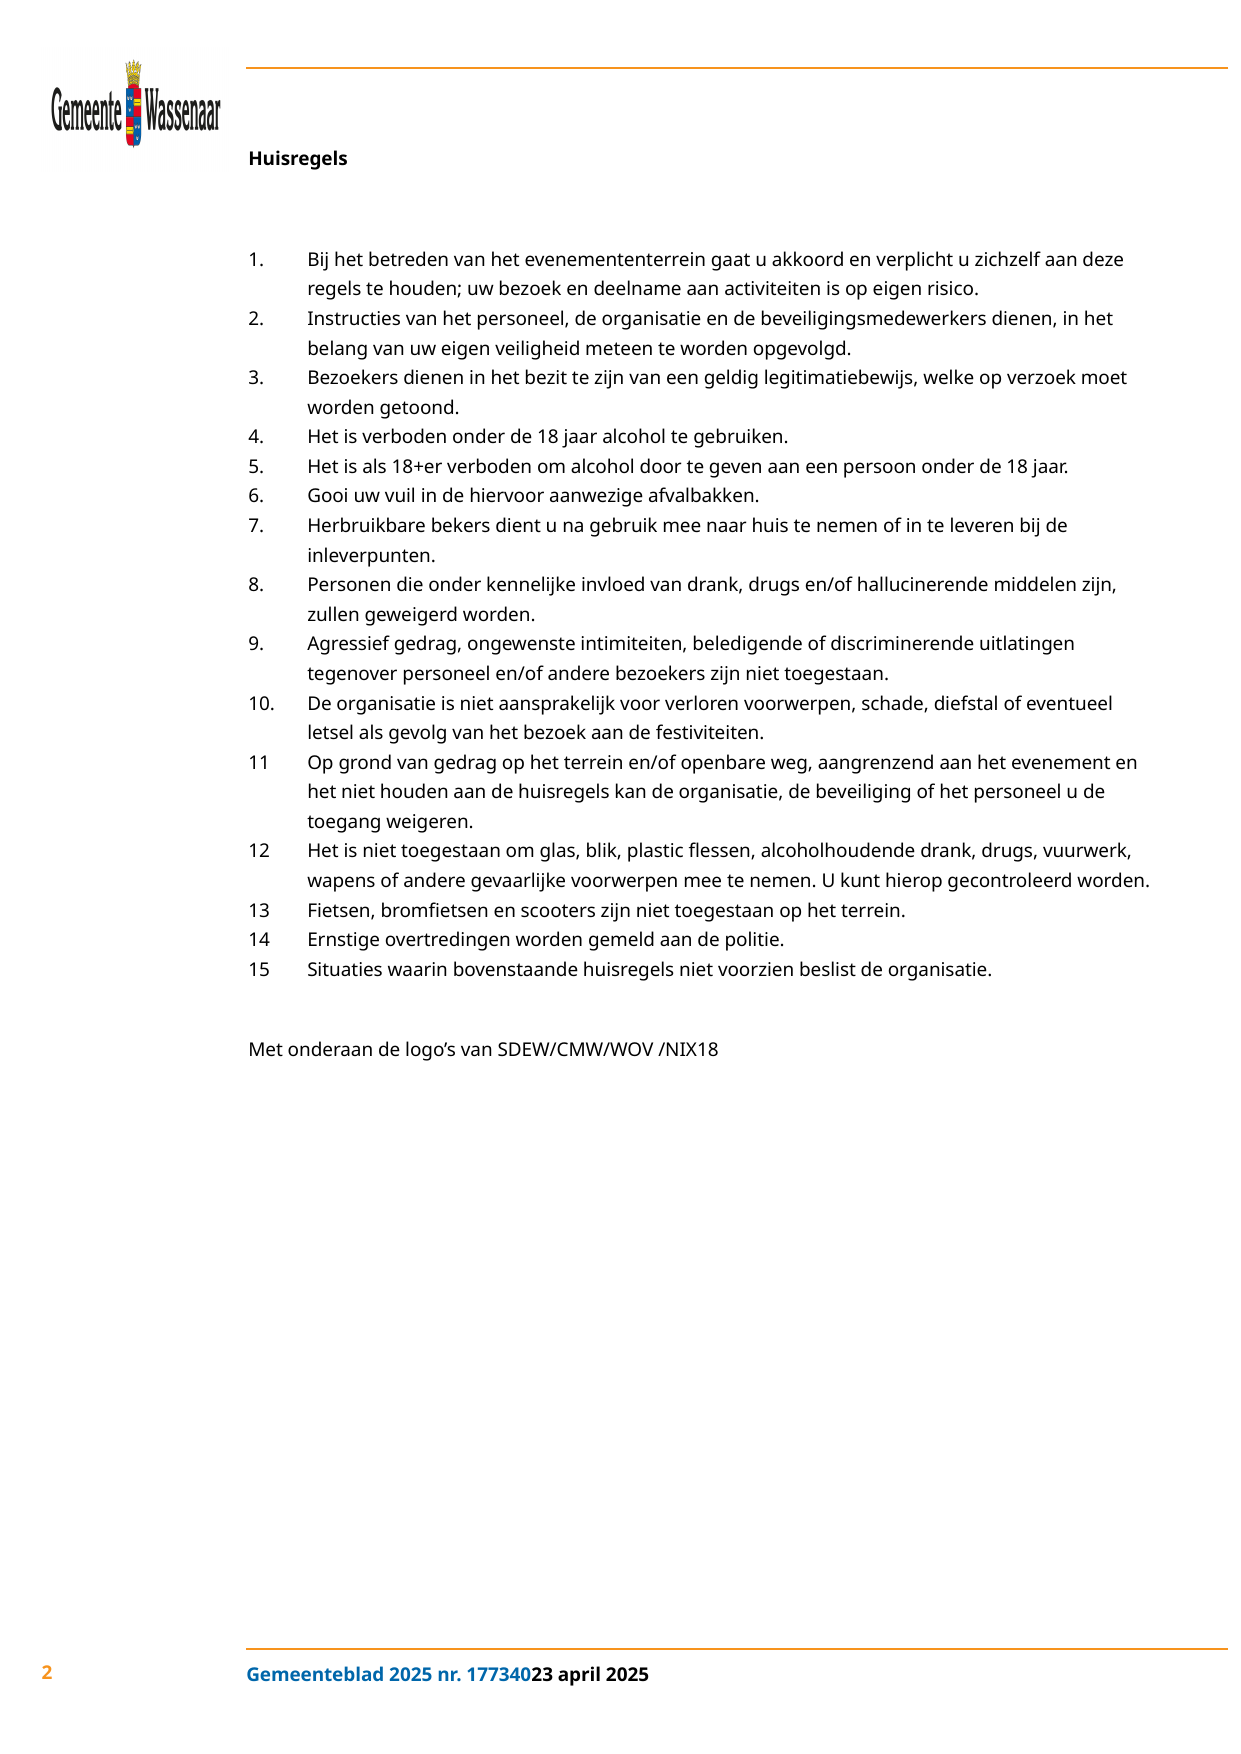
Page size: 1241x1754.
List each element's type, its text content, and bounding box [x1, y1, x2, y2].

list Fietsen, bromfietsen en scooters zijn niet toegestaan op het terrein. [248, 897, 1152, 923]
list Bij het betreden van het evenemententerrein gaat u akkoord en verplicht u zichzelf aan deze regels te houden; uw bezoek en deelname aan activiteiten is op eigen risico. [248, 246, 1152, 301]
list Het is verboden onder de 18 jaar alcohol te gebruiken. [248, 423, 1152, 449]
list Situaties waarin bovenstaande huisregels niet voorzien beslist de organisatie. [248, 956, 1152, 982]
list Ernstige overtredingen worden gemeld aan de politie. [248, 926, 1152, 952]
list Gooi uw vuil in de hiervoor aanwezige afvalbakken. [248, 483, 1152, 508]
text Met onderaan de logo’s van SDEW/CMW/WOV /NIX18 [248, 1036, 1152, 1062]
list De organisatie is niet aansprakelijk voor verloren voorwerpen, schade, diefstal of eventueel letsel als gevolg van het bezoek aan de festiviteiten. [248, 690, 1152, 745]
list Personen die onder kennelijke invloed van drank, drugs en/of hallucinerende middelen zijn, zullen geweigerd worden. [248, 571, 1152, 627]
list Het is als 18+er verboden om alcohol door te geven aan een persoon onder de 18 jaar. [248, 453, 1152, 479]
list Agressief gedrag, ongewenste intimiteiten, beledigende of discriminerende uitlatingen tegenover personeel en/of andere bezoekers zijn niet toegestaan. [248, 631, 1152, 686]
text Huisregels [248, 145, 1152, 171]
list Op grond van gedrag op het terrein en/of openbare weg, aangrenzend aan het evenement en het niet houden aan de huisregels kan de organisatie, de beveiliging of het personeel u de toegang weigeren. [248, 749, 1152, 834]
picture [41, 47, 231, 172]
list Bezoekers dienen in het bezit te zijn van een geldig legitimatiebewijs, welke op verzoek moet worden getoond. [248, 364, 1152, 420]
list Herbruikbare bekers dient u na gebruik mee naar huis te nemen of in te leveren bij de inleverpunten. [248, 512, 1152, 568]
list Het is niet toegestaan om glas, blik, plastic flessen, alcoholhoudende drank, drugs, vuurwerk, wapens of andere gevaarlijke voorwerpen mee te nemen. U kunt hierop gecontroleerd worden. [248, 838, 1152, 893]
list Instructies van het personeel, de organisatie en de beveiligingsmedewerkers dienen, in het belang van uw eigen veiligheid meteen te worden opgevolgd. [248, 305, 1152, 361]
